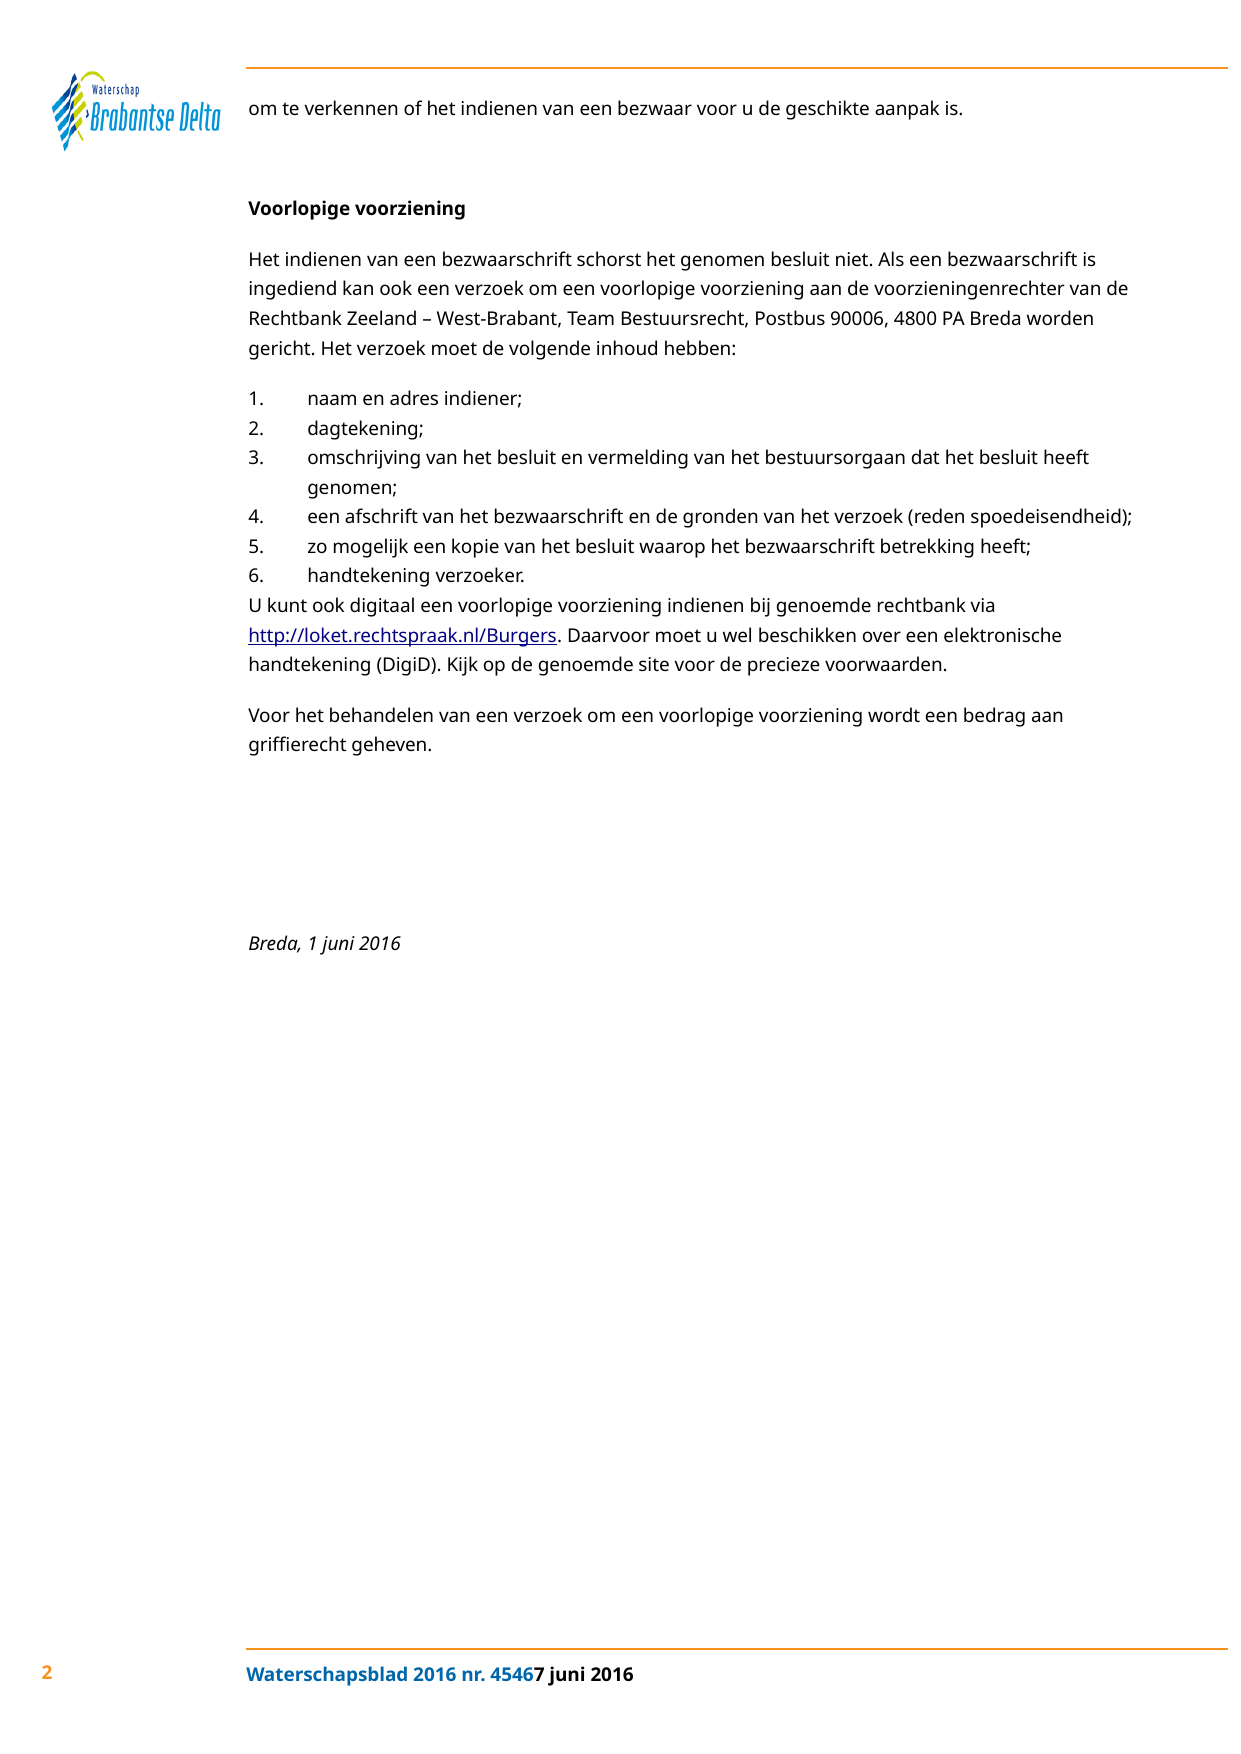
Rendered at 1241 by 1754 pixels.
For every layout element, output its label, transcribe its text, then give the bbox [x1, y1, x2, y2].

text Voorlopige voorziening [248, 196, 1152, 221]
text Voor het behandelen van een verzoek om een voorlopige voorziening wordt een bedrag aan griffierecht geheven. [248, 702, 1152, 757]
list omschrijving van het besluit en vermelding van het bestuursorgaan dat het besluit heeft genomen; [248, 444, 1152, 500]
list een afschrift van het bezwaarschrift en de gronden van het verzoek (reden spoedeisendheid); [248, 503, 1152, 529]
list handtekening verzoeker. [248, 563, 1152, 588]
list naam en adres indiener; [248, 385, 1152, 411]
text om te verkennen of het indienen van een bezwaar voor u de geschikte aanpak is. [248, 95, 1152, 121]
list zo mogelijk een kopie van het besluit waarop het bezwaarschrift betrekking heeft; [248, 533, 1152, 559]
picture [41, 47, 231, 172]
list dagtekening; [248, 415, 1152, 441]
text U kunt ook digitaal een voorlopige voorziening indienen bij genoemde rechtbank via http://loket.rechtspraak.nl/Burgers. Daarvoor moet u wel beschikken over een elektronische handtekening (DigiD). Kijk op de genoemde site voor de precieze voorwaarden. [248, 592, 1152, 677]
text Breda, 1 juni 2016 [248, 931, 1152, 956]
text Het indienen van een bezwaarschrift schorst het genomen besluit niet. Als een bezwaarschrift is ingediend kan ook een verzoek om een voorlopige voorziening aan de voorzieningenrechter van de Rechtbank Zeeland – West-Brabant, Team Bestuursrecht, Postbus 90006, 4800 PA Breda worden gericht. Het verzoek moet de volgende inhoud hebben: [248, 246, 1152, 361]
